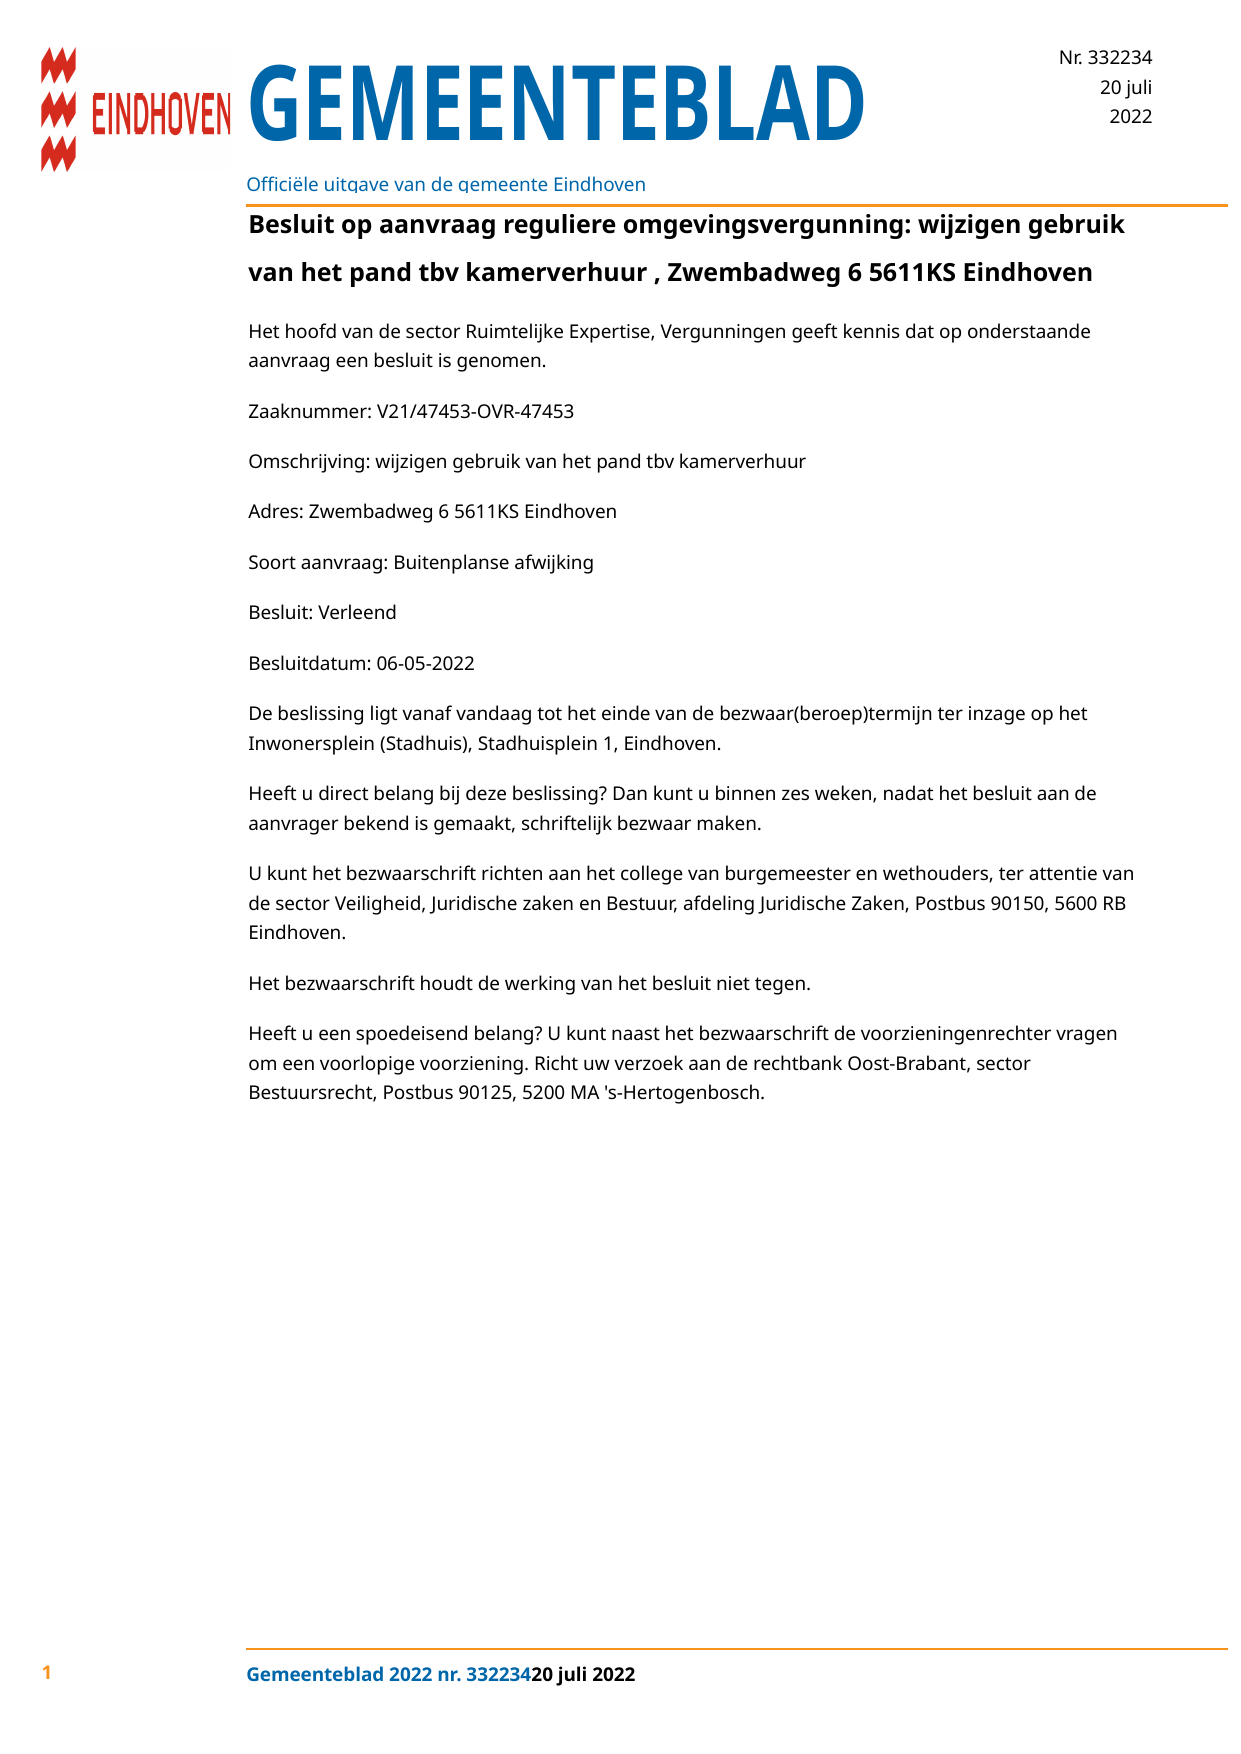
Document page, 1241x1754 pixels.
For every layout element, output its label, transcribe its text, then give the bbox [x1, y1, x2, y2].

text Besluit op aanvraag reguliere omgevingsvergunning: wijzigen gebruik van het pand tbv kamerverhuur , Zwembadweg 6 5611KS Eindhoven [248, 207, 1152, 288]
picture [41, 47, 231, 172]
text Zaaknummer: V21/47453-OVR-47453 [248, 398, 1152, 424]
text Heeft u direct belang bij deze beslissing? Dan kunt u binnen zes weken, nadat het besluit aan de aanvrager bekend is gemaakt, schriftelijk bezwaar maken. [248, 780, 1152, 836]
text Het hoofd van de sector Ruimtelijke Expertise, Vergunningen geeft kennis dat op onderstaande aanvraag een besluit is genomen. [248, 318, 1152, 373]
text Het bezwaarschrift houdt de werking van het besluit niet tegen. [248, 970, 1152, 996]
text U kunt het bezwaarschrift richten aan het college van burgemeester en wethouders, ter attentie van de sector Veiligheid, Juridische zaken en Bestuur, afdeling Juridische Zaken, Postbus 90150, 5600 RB Eindhoven. [248, 860, 1152, 945]
text Besluit: Verleend [248, 599, 1152, 625]
text Adres: Zwembadweg 6 5611KS Eindhoven [248, 499, 1152, 524]
text De beslissing ligt vanaf vandaag tot het einde van de bezwaar(beroep)termijn ter inzage op het Inwonersplein (Stadhuis), Stadhuisplein 1, Eindhoven. [248, 700, 1152, 756]
text Omschrijving: wijzigen gebruik van het pand tbv kamerverhuur [248, 448, 1152, 474]
text Besluitdatum: 06-05-2022 [248, 650, 1152, 676]
text Soort aanvraag: Buitenplanse afwijking [248, 549, 1152, 575]
text Heeft u een spoedeisend belang? U kunt naast het bezwaarschrift de voorzieningenrechter vragen om een voorlopige voorziening. Richt uw verzoek aan de rechtbank Oost-Brabant, sector Bestuursrecht, Postbus 90125, 5200 MA 's-Hertogenbosch. [248, 1020, 1152, 1105]
